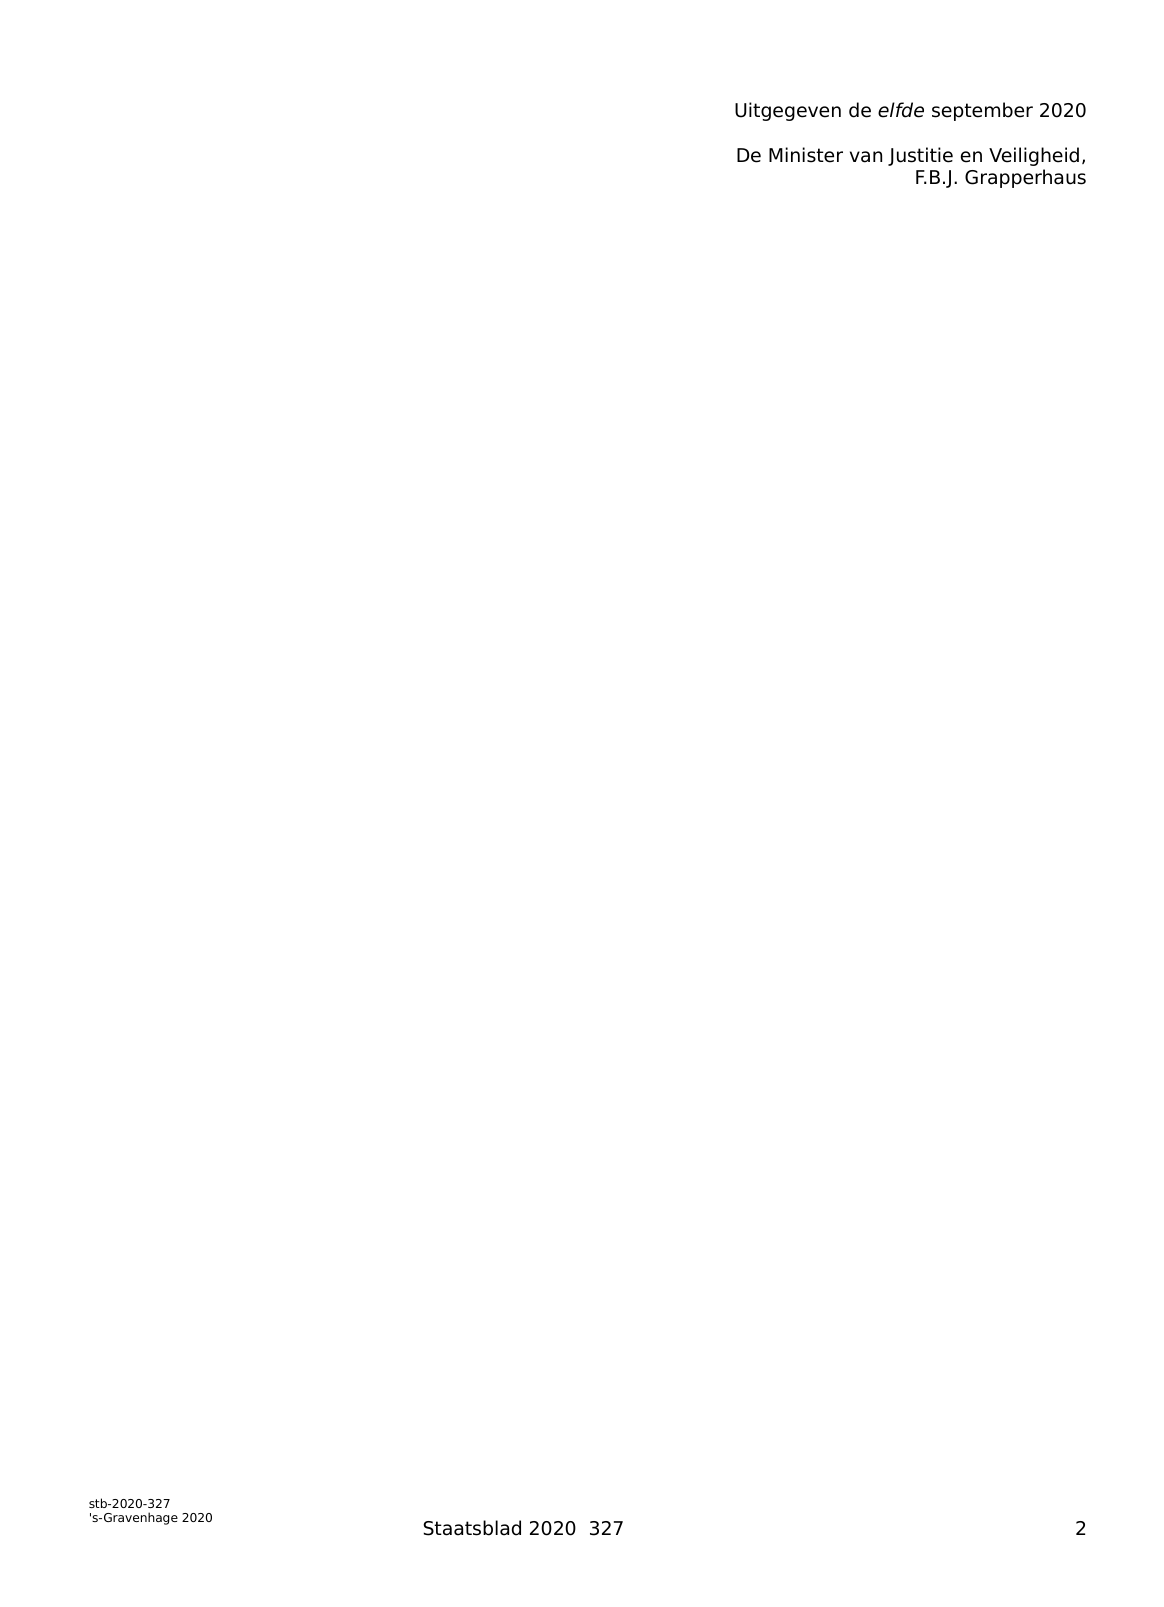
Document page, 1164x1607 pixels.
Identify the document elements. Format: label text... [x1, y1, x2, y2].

text Uitgegeven de elfde september 2020 [422, 100, 1087, 122]
text De Minister van Justitie en Veiligheid, F.B.J. Grapperhaus [422, 144, 1087, 188]
text 's-Gravenhage 2020 [88, 1511, 323, 1525]
text stb-2020-327 [88, 1497, 323, 1511]
